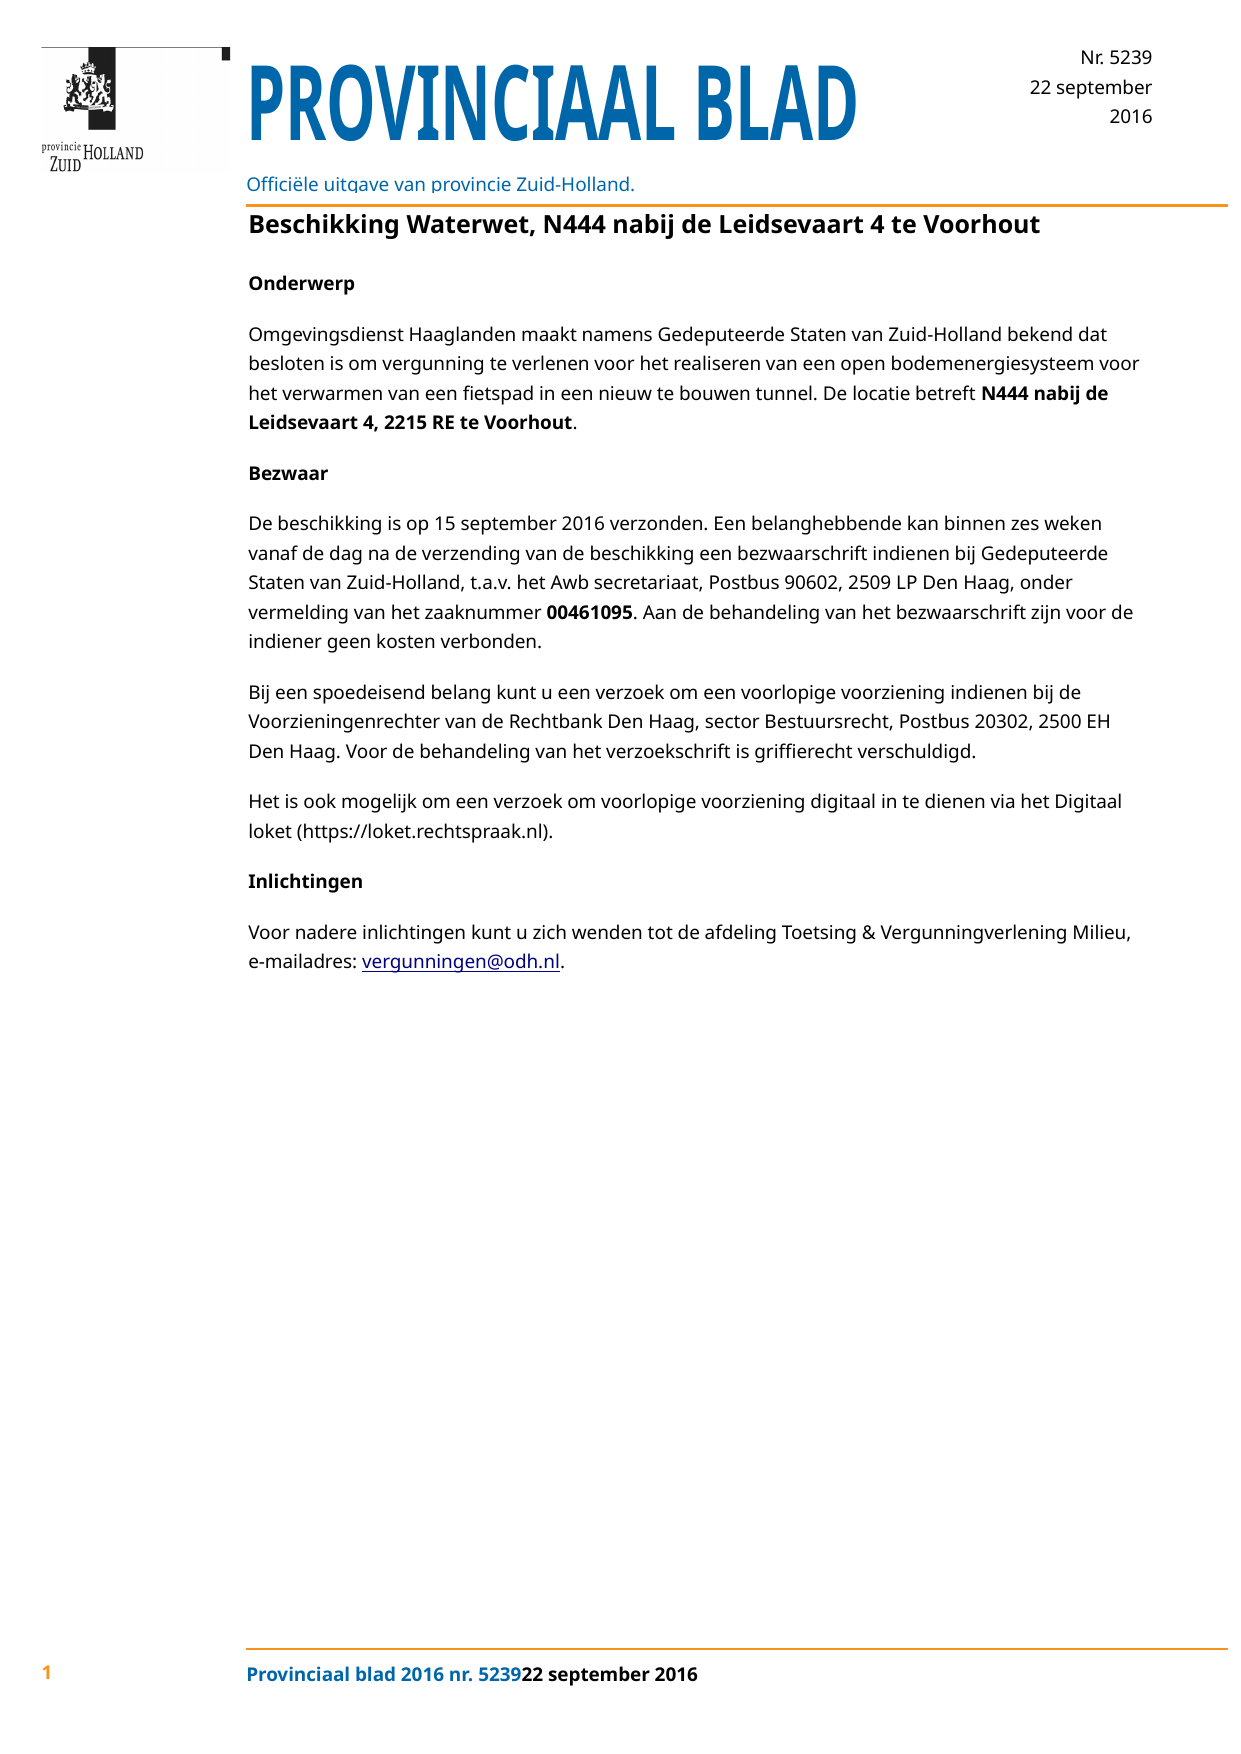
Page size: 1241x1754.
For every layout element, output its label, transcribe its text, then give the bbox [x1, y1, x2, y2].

text Beschikking Waterwet, N444 nabij de Leidsevaart 4 te Voorhout [248, 207, 1152, 241]
text Bij een spoedeisend belang kunt u een verzoek om een voorlopige voorziening indienen bij de Voorzieningenrechter van de Rechtbank Den Haag, sector Bestuursrecht, Postbus 20302, 2500 EH Den Haag. Voor de behandeling van het verzoekschrift is griffierecht verschuldigd. [248, 679, 1152, 764]
text Voor nadere inlichtingen kunt u zich wenden tot de afdeling Toetsing & Vergunningverlening Milieu, e-mailadres: vergunningen@odh.nl. [248, 919, 1152, 974]
text Onderwerp [248, 270, 1152, 296]
text De beschikking is op 15 september 2016 verzonden. Een belanghebbende kan binnen zes weken vanaf de dag na de verzending van de beschikking een bezwaarschrift indienen bij Gedeputeerde Staten van Zuid-Holland, t.a.v. het Awb secretariaat, Postbus 90602, 2509 LP Den Haag, onder vermelding van het zaaknummer 00461095. Aan de behandeling van het bezwaarschrift zijn voor de indiener geen kosten verbonden. [248, 510, 1152, 654]
text Omgevingsdienst Haaglanden maakt namens Gedeputeerde Staten van Zuid-Holland bekend dat besloten is om vergunning te verlenen voor het realiseren van een open bodemenergiesysteem voor het verwarmen van een fietspad in een nieuw te bouwen tunnel. De locatie betreft N444 nabij de Leidsevaart 4, 2215 RE te Voorhout. [248, 321, 1152, 435]
text Bezwaar [248, 460, 1152, 486]
text Inlichtingen [248, 869, 1152, 894]
text Het is ook mogelijk om een verzoek om voorlopige voorziening digitaal in te dienen via het Digitaal loket (https://loket.rechtspraak.nl). [248, 789, 1152, 844]
picture [41, 47, 231, 172]
